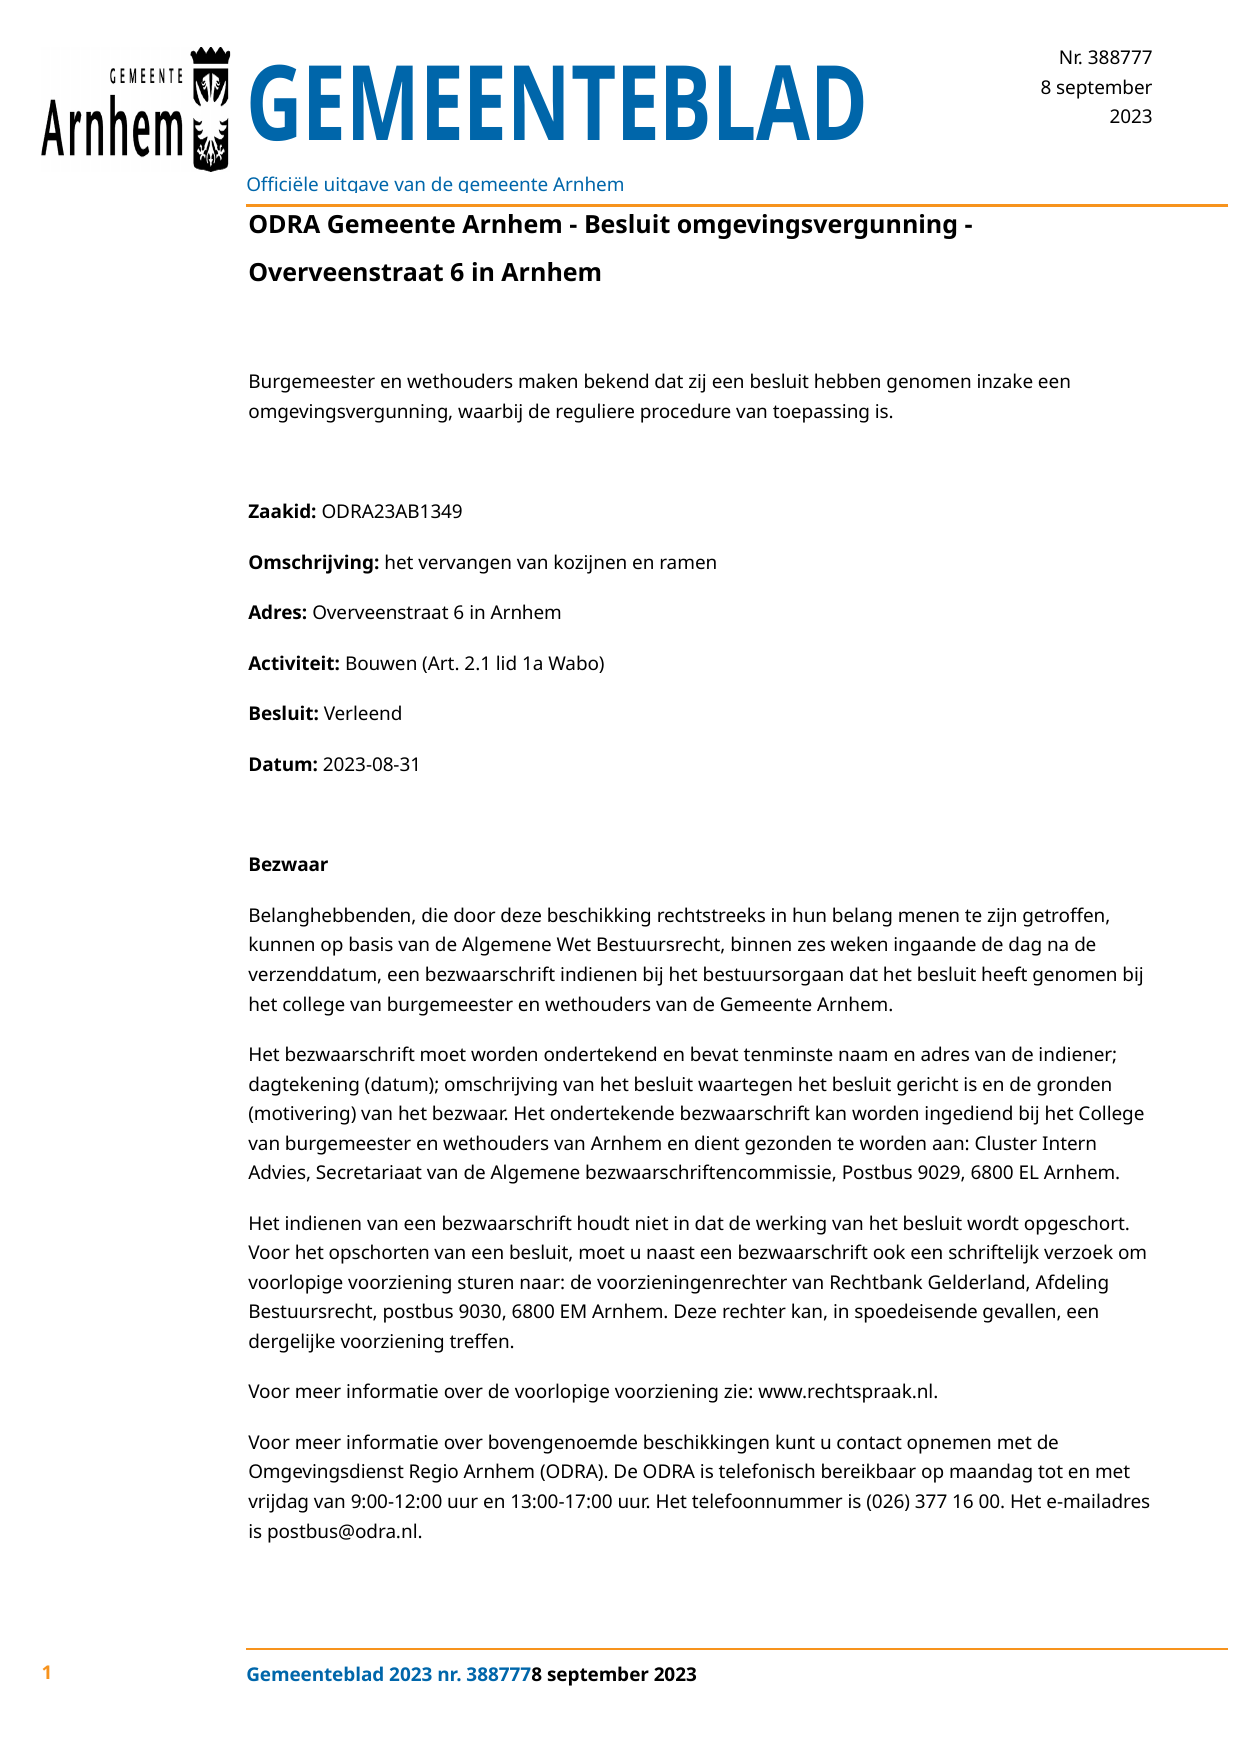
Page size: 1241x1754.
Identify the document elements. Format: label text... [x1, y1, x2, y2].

text Besluit: Verleend [248, 700, 1152, 726]
text Datum: 2023-08-31 [248, 751, 1152, 777]
text Belanghebbenden, die door deze beschikking rechtstreeks in hun belang menen te zijn getroffen, kunnen op basis van de Algemene Wet Bestuursrecht, binnen zes weken ingaande de dag na de verzenddatum, een bezwaarschrift indienen bij het bestuursorgaan dat het besluit heeft genomen bij het college van burgemeester en wethouders van de Gemeente Arnhem. [248, 902, 1152, 1017]
text Omschrijving: het vervangen van kozijnen en ramen [248, 549, 1152, 575]
text ODRA Gemeente Arnhem - Besluit omgevingsvergunning - Overveenstraat 6 in Arnhem [248, 207, 1152, 288]
text Voor meer informatie over de voorlopige voorziening zie: www.rechtspraak.nl. [248, 1379, 1152, 1404]
text Activiteit: Bouwen (Art. 2.1 lid 1a Wabo) [248, 650, 1152, 676]
text Bezwaar [248, 852, 1152, 877]
text Burgemeester en wethouders maken bekend dat zij een besluit hebben genomen inzake een omgevingsvergunning, waarbij de reguliere procedure van toepassing is. [248, 368, 1152, 424]
picture [41, 47, 231, 172]
text Adres: Overveenstraat 6 in Arnhem [248, 599, 1152, 625]
text Het indienen van een bezwaarschrift houdt niet in dat de werking van het besluit wordt opgeschort. Voor het opschorten van een besluit, moet u naast een bezwaarschrift ook een schriftelijk verzoek om voorlopige voorziening sturen naar: de voorzieningenrechter van Rechtbank Gelderland, Afdeling Bestuursrecht, postbus 9030, 6800 EM Arnhem. Deze rechter kan, in spoedeisende gevallen, een dergelijke voorziening treffen. [248, 1210, 1152, 1354]
text Zaakid: ODRA23AB1349 [248, 499, 1152, 524]
text Het bezwaarschrift moet worden ondertekend en bevat tenminste naam en adres van de indiener; dagtekening (datum); omschrijving van het besluit waartegen het besluit gericht is en de gronden (motivering) van het bezwaar. Het ondertekende bezwaarschrift kan worden ingediend bij het College van burgemeester en wethouders van Arnhem en dient gezonden te worden aan: Cluster Intern Advies, Secretariaat van de Algemene bezwaarschriftencommissie, Postbus 9029, 6800 EL Arnhem. [248, 1041, 1152, 1185]
text Voor meer informatie over bovengenoemde beschikkingen kunt u contact opnemen met de Omgevingsdienst Regio Arnhem (ODRA). De ODRA is telefonisch bereikbaar op maandag tot en met vrijdag van 9:00-12:00 uur en 13:00-17:00 uur. Het telefoonnummer is (026) 377 16 00. Het e-mailadres is postbus@odra.nl. [248, 1429, 1152, 1544]
